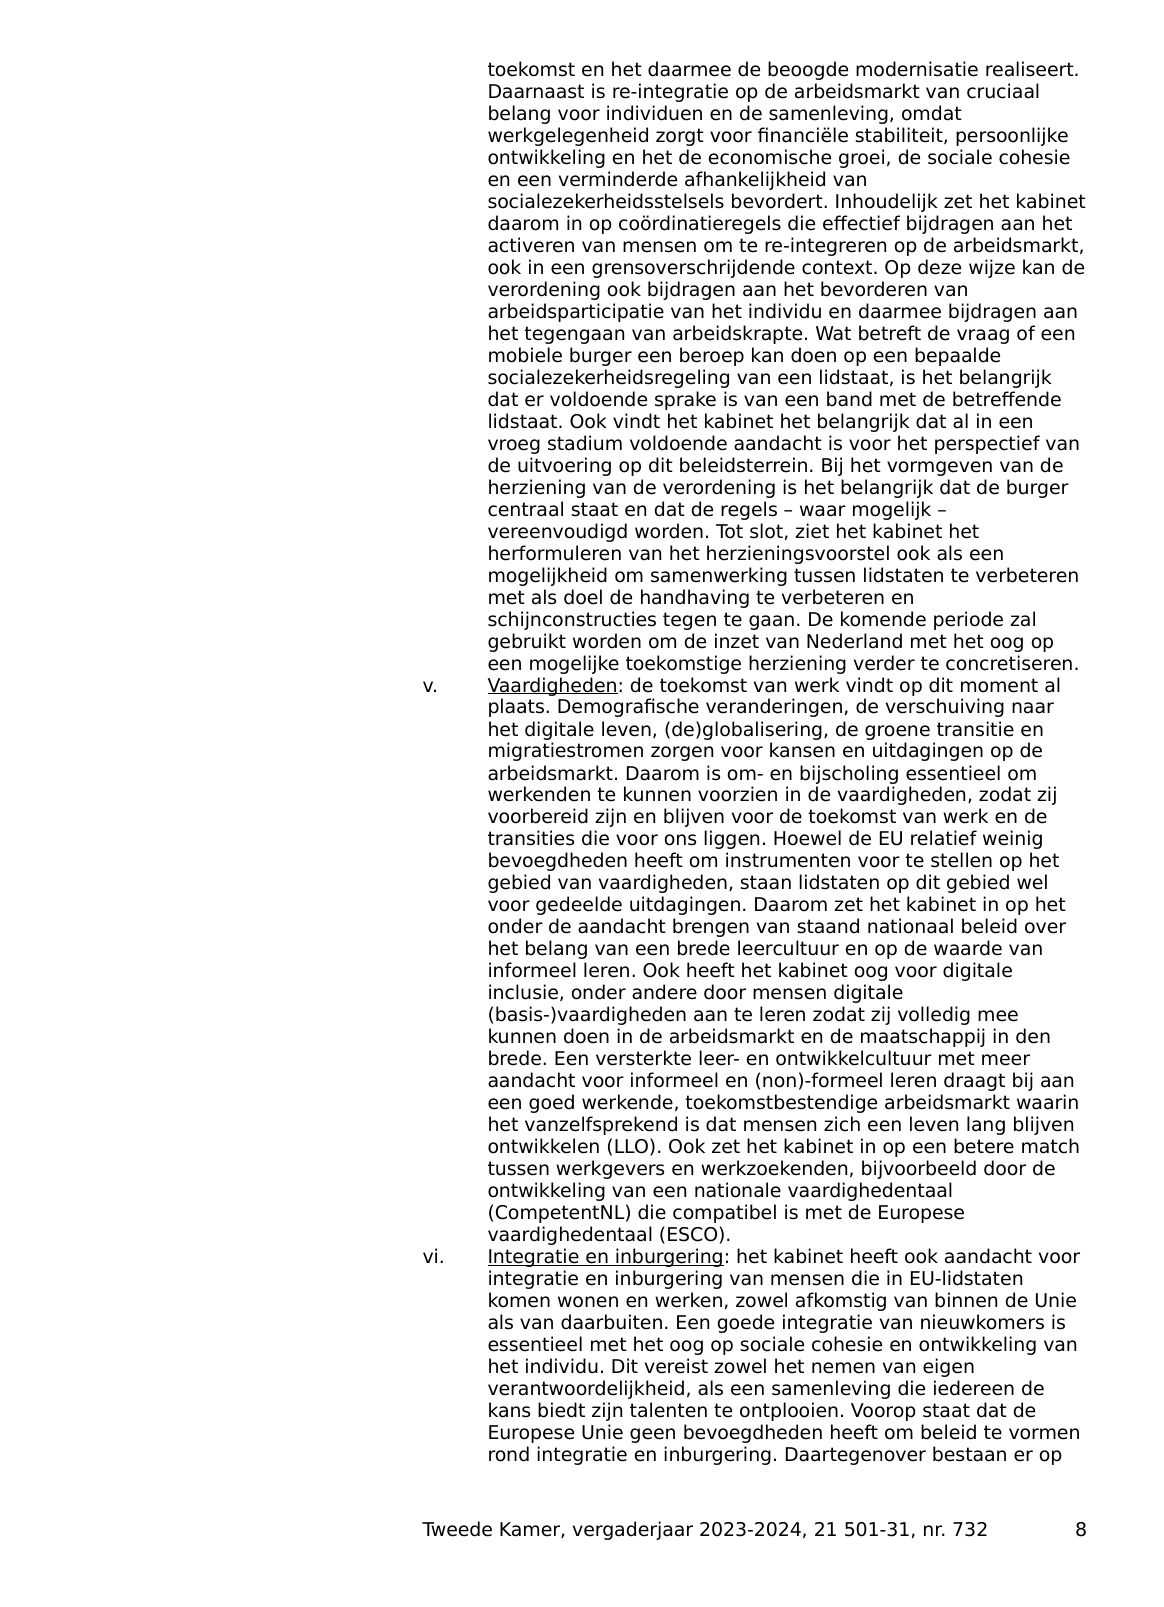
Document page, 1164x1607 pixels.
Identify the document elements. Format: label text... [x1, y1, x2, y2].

text toekomst en het daarmee de beoogde modernisatie realiseert. Daarnaast is re-integratie op de arbeidsmarkt van cruciaal belang voor individuen en de samenleving, omdat werkgelegenheid zorgt voor financiële stabiliteit, persoonlijke ontwikkeling en het de economische groei, de sociale cohesie en een verminderde afhankelijkheid van socialezekerheidsstelsels bevordert. Inhoudelijk zet het kabinet daarom in op coördinatieregels die effectief bijdragen aan het activeren van mensen om te re-integreren op de arbeidsmarkt, ook in een grensoverschrijdende context. Op deze wijze kan de verordening ook bijdragen aan het bevorderen van arbeidsparticipatie van het individu en daarmee bijdragen aan het tegengaan van arbeidskrapte. Wat betreft de vraag of een mobiele burger een beroep kan doen op een bepaalde socialezekerheidsregeling van een lidstaat, is het belangrijk dat er voldoende sprake is van een band met de betreffende lidstaat. Ook vindt het kabinet het belangrijk dat al in een vroeg stadium voldoende aandacht is voor het perspectief van de uitvoering op dit beleidsterrein. Bij het vormgeven van de herziening van de verordening is het belangrijk dat de burger centraal staat en dat de regels – waar mogelijk – vereenvoudigd worden. Tot slot, ziet het kabinet het herformuleren van het herzieningsvoorstel ook als een mogelijkheid om samenwerking tussen lidstaten te verbeteren met als doel de handhaving te verbeteren en schijnconstructies tegen te gaan. De komende periode zal gebruikt worden om de inzet van Nederland met het oog op een mogelijke toekomstige herziening verder te concretiseren. [487, 59, 1087, 674]
text vi. Integratie en inburgering: het kabinet heeft ook aandacht voor integratie en inburgering van mensen die in EU-lidstaten komen wonen en werken, zowel afkomstig van binnen de Unie als van daarbuiten. Een goede integratie van nieuwkomers is essentieel met het oog op sociale cohesie en ontwikkeling van het individu. Dit vereist zowel het nemen van eigen verantwoordelijkheid, als een samenleving die iedereen de kans biedt zijn talenten te ontplooien. Voorop staat dat de Europese Unie geen bevoegdheden heeft om beleid te vormen rond integratie en inburgering. Daartegenover bestaan er op [422, 1246, 1087, 1466]
text v. Vaardigheden: de toekomst van werk vindt op dit moment al plaats. Demografische veranderingen, de verschuiving naar het digitale leven, (de)globalisering, de groene transitie en migratiestromen zorgen voor kansen en uitdagingen op de arbeidsmarkt. Daarom is om- en bijscholing essentieel om werkenden te kunnen voorzien in de vaardigheden, zodat zij voorbereid zijn en blijven voor de toekomst van werk en de transities die voor ons liggen. Hoewel de EU relatief weinig bevoegdheden heeft om instrumenten voor te stellen op het gebied van vaardigheden, staan lidstaten op dit gebied wel voor gedeelde uitdagingen. Daarom zet het kabinet in op het onder de aandacht brengen van staand nationaal beleid over het belang van een brede leercultuur en op de waarde van informeel leren. Ook heeft het kabinet oog voor digitale inclusie, onder andere door mensen digitale (basis-)vaardigheden aan te leren zodat zij volledig mee kunnen doen in de arbeidsmarkt en de maatschappij in den brede. Een versterkte leer- en ontwikkelcultuur met meer aandacht voor informeel en (non)-formeel leren draagt bij aan een goed werkende, toekomstbestendige arbeidsmarkt waarin het vanzelfsprekend is dat mensen zich een leven lang blijven ontwikkelen (LLO). Ook zet het kabinet in op een betere match tussen werkgevers en werkzoekenden, bijvoorbeeld door de ontwikkeling van een nationale vaardighedentaal (CompetentNL) die compatibel is met de Europese vaardighedentaal (ESCO). [422, 674, 1087, 1246]
